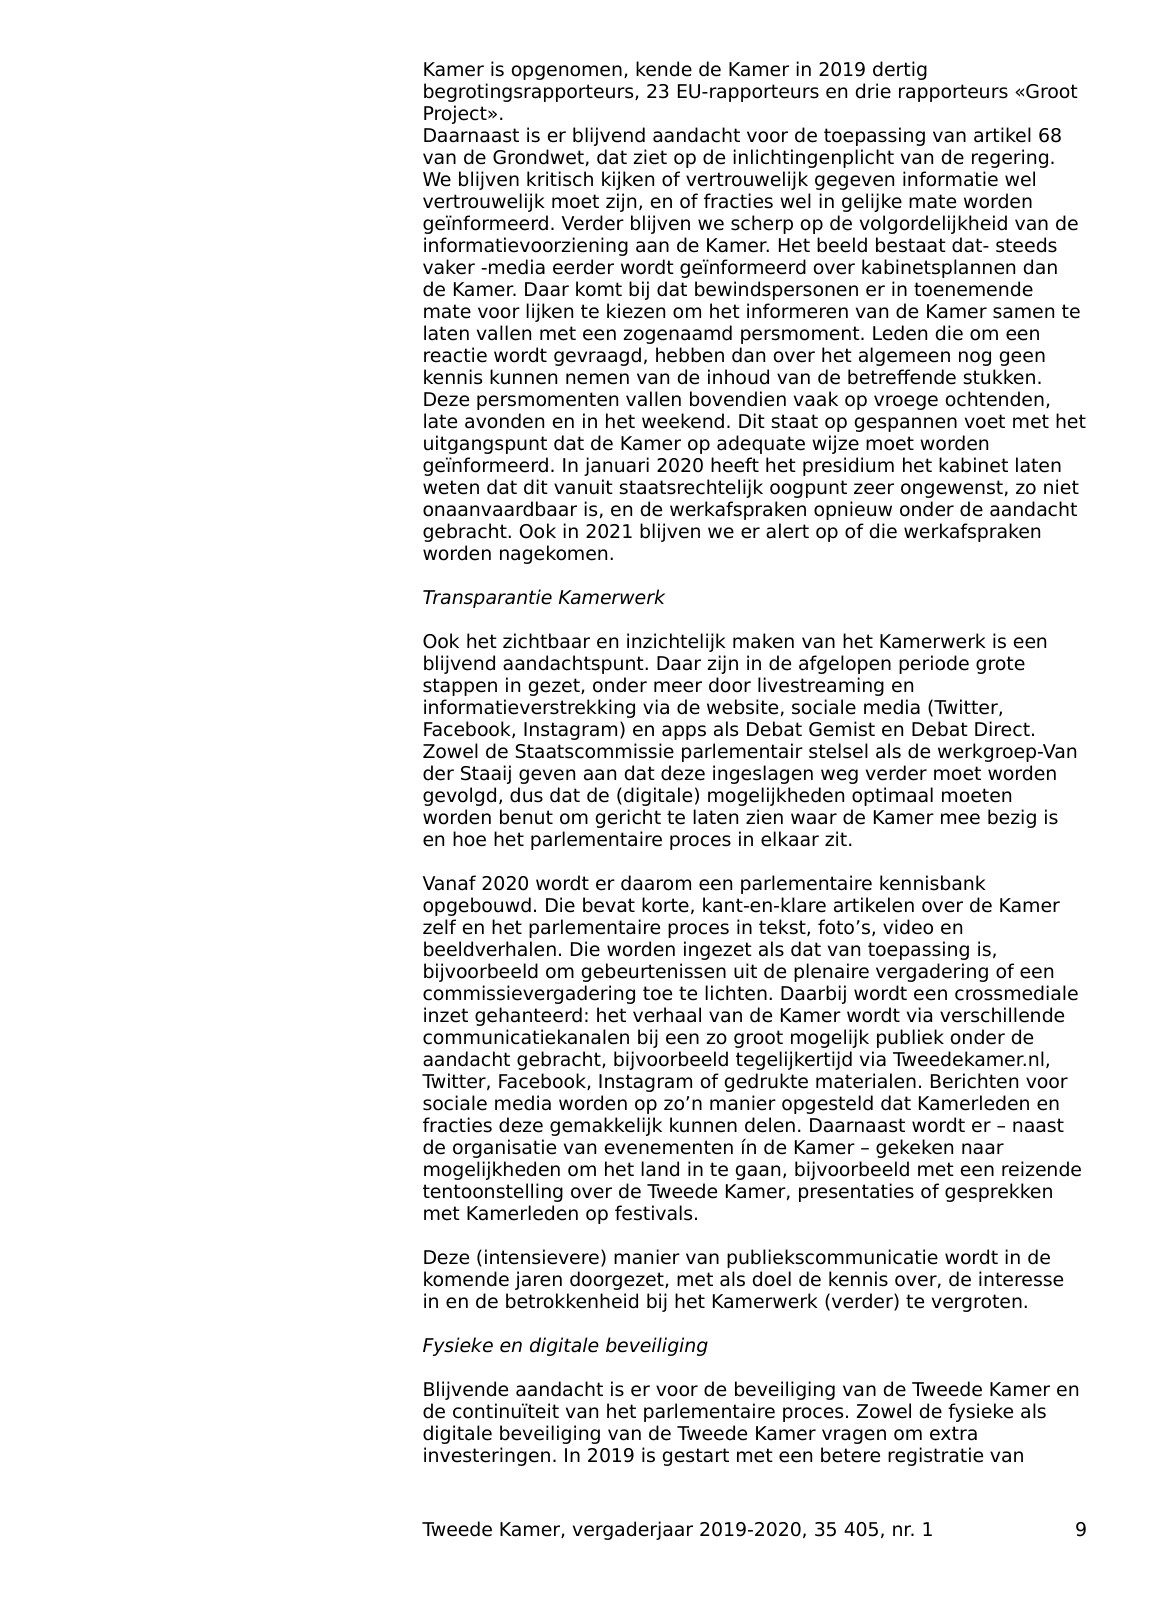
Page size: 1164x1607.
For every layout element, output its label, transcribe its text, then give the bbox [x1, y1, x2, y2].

subtitle Transparantie Kamerwerk [422, 587, 1087, 609]
text Ook het zichtbaar en inzichtelijk maken van het Kamerwerk is een blijvend aandachtspunt. Daar zijn in de afgelopen periode grote stappen in gezet, onder meer door livestreaming en informatieverstrekking via de website, sociale media (Twitter, Facebook, Instagram) en apps als Debat Gemist en Debat Direct. Zowel de Staatscommissie parlementair stelsel als de werkgroep-Van der Staaij geven aan dat deze ingeslagen weg verder moet worden gevolgd, dus dat de (digitale) mogelijkheden optimaal moeten worden benut om gericht te laten zien waar de Kamer mee bezig is en hoe het parlementaire proces in elkaar zit. [422, 631, 1087, 851]
text Kamer is opgenomen, kende de Kamer in 2019 dertig begrotingsrapporteurs, 23 EU-rapporteurs en drie rapporteurs «Groot Project». [422, 59, 1087, 125]
subtitle Fysieke en digitale beveiliging [422, 1335, 1087, 1357]
text Vanaf 2020 wordt er daarom een parlementaire kennisbank opgebouwd. Die bevat korte, kant-en-klare artikelen over de Kamer zelf en het parlementaire proces in tekst, foto’s, video en beeldverhalen. Die worden ingezet als dat van toepassing is, bijvoorbeeld om gebeurtenissen uit de plenaire vergadering of een commissievergadering toe te lichten. Daarbij wordt een crossmediale inzet gehanteerd: het verhaal van de Kamer wordt via verschillende communicatiekanalen bij een zo groot mogelijk publiek onder de aandacht gebracht, bijvoorbeeld tegelijkertijd via Tweedekamer.nl, Twitter, Facebook, Instagram of gedrukte materialen. Berichten voor sociale media worden op zo’n manier opgesteld dat Kamerleden en fracties deze gemakkelijk kunnen delen. Daarnaast wordt er – naast de organisatie van evenementen ín de Kamer – gekeken naar mogelijkheden om het land in te gaan, bijvoorbeeld met een reizende tentoonstelling over de Tweede Kamer, presentaties of gesprekken met Kamerleden op festivals. [422, 873, 1087, 1224]
text Deze (intensievere) manier van publiekscommunicatie wordt in de komende jaren doorgezet, met als doel de kennis over, de interesse in en de betrokkenheid bij het Kamerwerk (verder) te vergroten. [422, 1247, 1087, 1313]
text Blijvende aandacht is er voor de beveiliging van de Tweede Kamer en de continuïteit van het parlementaire proces. Zowel de fysieke als digitale beveiliging van de Tweede Kamer vragen om extra investeringen. In 2019 is gestart met een betere registratie van [422, 1379, 1087, 1467]
text Daarnaast is er blijvend aandacht voor de toepassing van artikel 68 van de Grondwet, dat ziet op de inlichtingenplicht van de regering. We blijven kritisch kijken of vertrouwelijk gegeven informatie wel vertrouwelijk moet zijn, en of fracties wel in gelijke mate worden geïnformeerd. Verder blijven we scherp op de volgordelijkheid van de informatievoorziening aan de Kamer. Het beeld bestaat dat- steeds vaker -media eerder wordt geïnformeerd over kabinetsplannen dan de Kamer. Daar komt bij dat bewindspersonen er in toenemende mate voor lijken te kiezen om het informeren van de Kamer samen te laten vallen met een zogenaamd persmoment. Leden die om een reactie wordt gevraagd, hebben dan over het algemeen nog geen kennis kunnen nemen van de inhoud van de betreffende stukken. Deze persmomenten vallen bovendien vaak op vroege ochtenden, late avonden en in het weekend. Dit staat op gespannen voet met het uitgangspunt dat de Kamer op adequate wijze moet worden geïnformeerd. In januari 2020 heeft het presidium het kabinet laten weten dat dit vanuit staatsrechtelijk oogpunt zeer ongewenst, zo niet onaanvaardbaar is, en de werkafspraken opnieuw onder de aandacht gebracht. Ook in 2021 blijven we er alert op of die werkafspraken worden nagekomen. [422, 125, 1087, 564]
